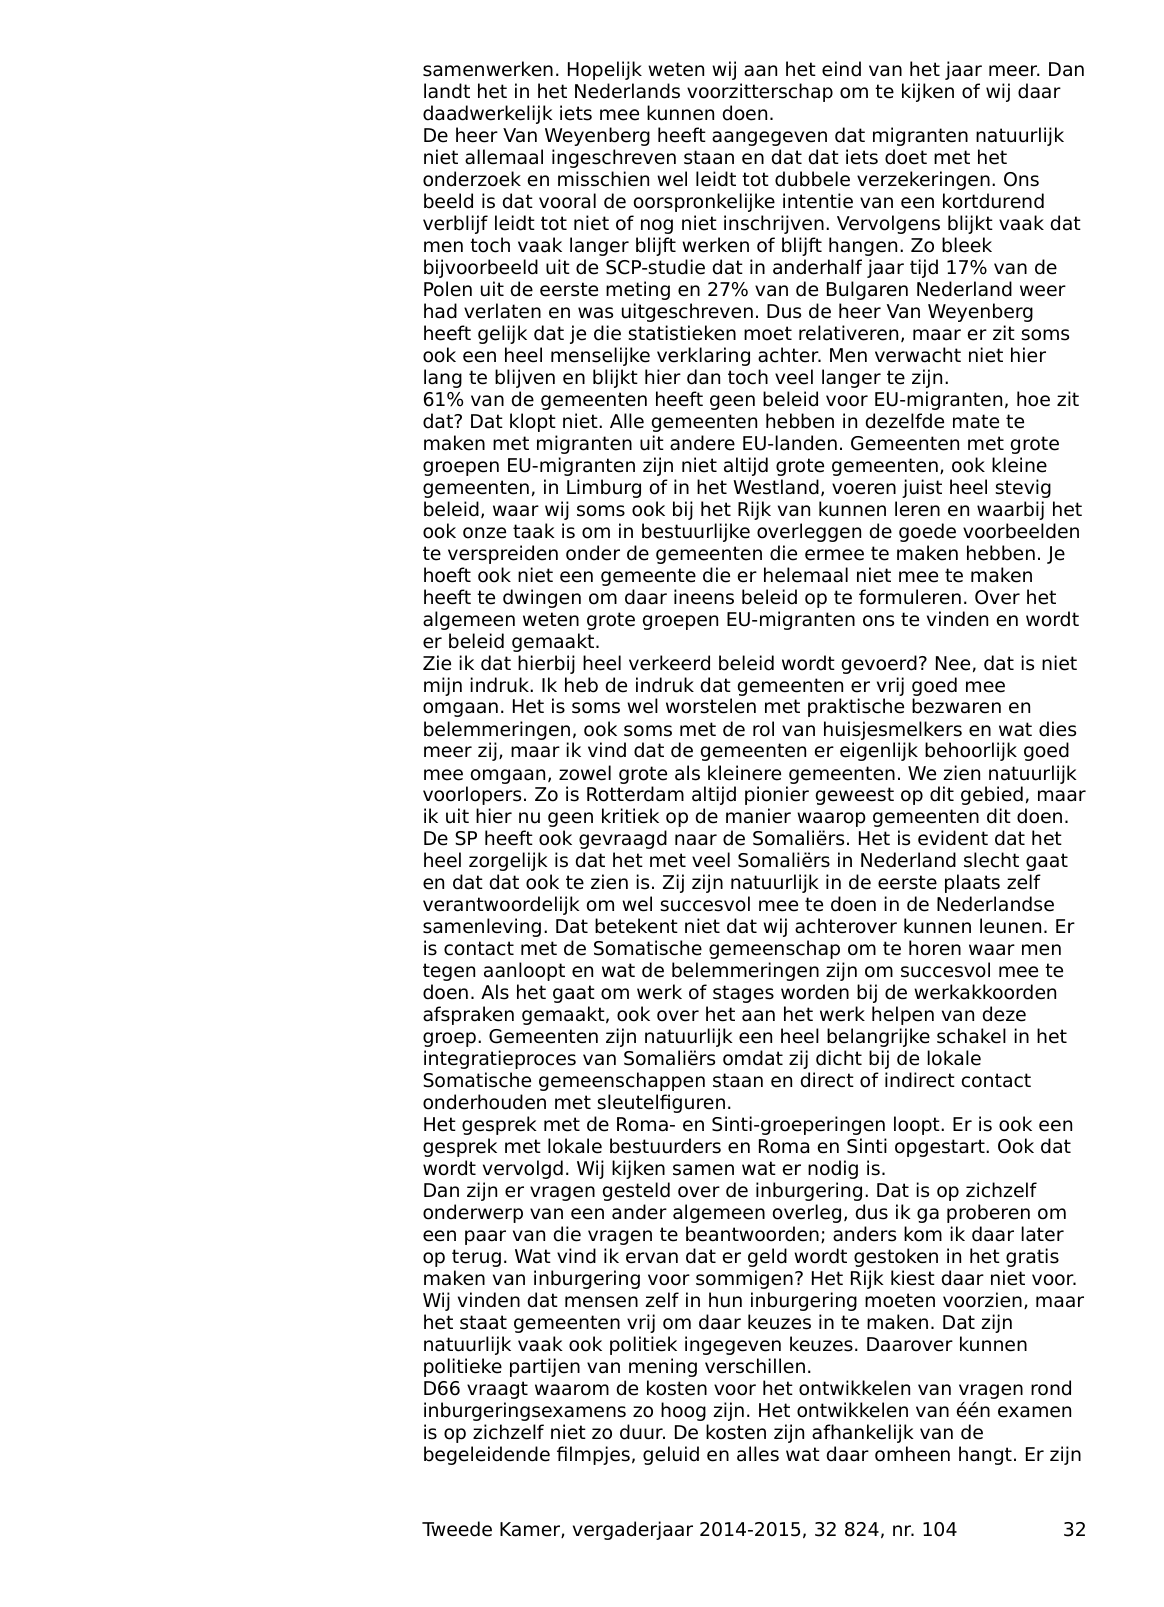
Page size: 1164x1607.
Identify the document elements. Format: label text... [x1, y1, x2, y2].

text De SP heeft ook gevraagd naar de Somaliërs. Het is evident dat het heel zorgelijk is dat het met veel Somaliërs in Nederland slecht gaat en dat dat ook te zien is. Zij zijn natuurlijk in de eerste plaats zelf verantwoordelijk om wel succesvol mee te doen in de Nederlandse samenleving. Dat betekent niet dat wij achterover kunnen leunen. Er is contact met de Somatische gemeenschap om te horen waar men tegen aanloopt en wat de belemmeringen zijn om succesvol mee te doen. Als het gaat om werk of stages worden bij de werkakkoorden afspraken gemaakt, ook over het aan het werk helpen van deze groep. Gemeenten zijn natuurlijk een heel belangrijke schakel in het integratieproces van Somaliërs omdat zij dicht bij de lokale Somatische gemeenschappen staan en direct of indirect contact onderhouden met sleutelfiguren. [422, 828, 1087, 1114]
text Dan zijn er vragen gesteld over de inburgering. Dat is op zichzelf onderwerp van een ander algemeen overleg, dus ik ga proberen om een paar van die vragen te beantwoorden; anders kom ik daar later op terug. Wat vind ik ervan dat er geld wordt gestoken in het gratis maken van inburgering voor sommigen? Het Rijk kiest daar niet voor. Wij vinden dat mensen zelf in hun inburgering moeten voorzien, maar het staat gemeenten vrij om daar keuzes in te maken. Dat zijn natuurlijk vaak ook politiek ingegeven keuzes. Daarover kunnen politieke partijen van mening verschillen. [422, 1180, 1087, 1378]
text Zie ik dat hierbij heel verkeerd beleid wordt gevoerd? Nee, dat is niet mijn indruk. Ik heb de indruk dat gemeenten er vrij goed mee omgaan. Het is soms wel worstelen met praktische bezwaren en belemmeringen, ook soms met de rol van huisjesmelkers en wat dies meer zij, maar ik vind dat de gemeenten er eigenlijk behoorlijk goed mee omgaan, zowel grote als kleinere gemeenten. We zien natuurlijk voorlopers. Zo is Rotterdam altijd pionier geweest op dit gebied, maar ik uit hier nu geen kritiek op de manier waarop gemeenten dit doen. [422, 652, 1087, 828]
text 61% van de gemeenten heeft geen beleid voor EU-migranten, hoe zit dat? Dat klopt niet. Alle gemeenten hebben in dezelfde mate te maken met migranten uit andere EU-landen. Gemeenten met grote groepen EU-migranten zijn niet altijd grote gemeenten, ook kleine gemeenten, in Limburg of in het Westland, voeren juist heel stevig beleid, waar wij soms ook bij het Rijk van kunnen leren en waarbij het ook onze taak is om in bestuurlijke overleggen de goede voorbeelden te verspreiden onder de gemeenten die ermee te maken hebben. Je hoeft ook niet een gemeente die er helemaal niet mee te maken heeft te dwingen om daar ineens beleid op te formuleren. Over het algemeen weten grote groepen EU-migranten ons te vinden en wordt er beleid gemaakt. [422, 389, 1087, 652]
text De heer Van Weyenberg heeft aangegeven dat migranten natuurlijk niet allemaal ingeschreven staan en dat dat iets doet met het onderzoek en misschien wel leidt tot dubbele verzekeringen. Ons beeld is dat vooral de oorspronkelijke intentie van een kortdurend verblijf leidt tot niet of nog niet inschrijven. Vervolgens blijkt vaak dat men toch vaak langer blijft werken of blijft hangen. Zo bleek bijvoorbeeld uit de SCP-studie dat in anderhalf jaar tijd 17% van de Polen uit de eerste meting en 27% van de Bulgaren Nederland weer had verlaten en was uitgeschreven. Dus de heer Van Weyenberg heeft gelijk dat je die statistieken moet relativeren, maar er zit soms ook een heel menselijke verklaring achter. Men verwacht niet hier lang te blijven en blijkt hier dan toch veel langer te zijn. [422, 125, 1087, 389]
text D66 vraagt waarom de kosten voor het ontwikkelen van vragen rond inburgeringsexamens zo hoog zijn. Het ontwikkelen van één examen is op zichzelf niet zo duur. De kosten zijn afhankelijk van de begeleidende filmpjes, geluid en alles wat daar omheen hangt. Er zijn [422, 1378, 1087, 1466]
text Het gesprek met de Roma- en Sinti-groeperingen loopt. Er is ook een gesprek met lokale bestuurders en Roma en Sinti opgestart. Ook dat wordt vervolgd. Wij kijken samen wat er nodig is. [422, 1114, 1087, 1180]
text samenwerken. Hopelijk weten wij aan het eind van het jaar meer. Dan landt het in het Nederlands voorzitterschap om te kijken of wij daar daadwerkelijk iets mee kunnen doen. [422, 59, 1087, 125]
